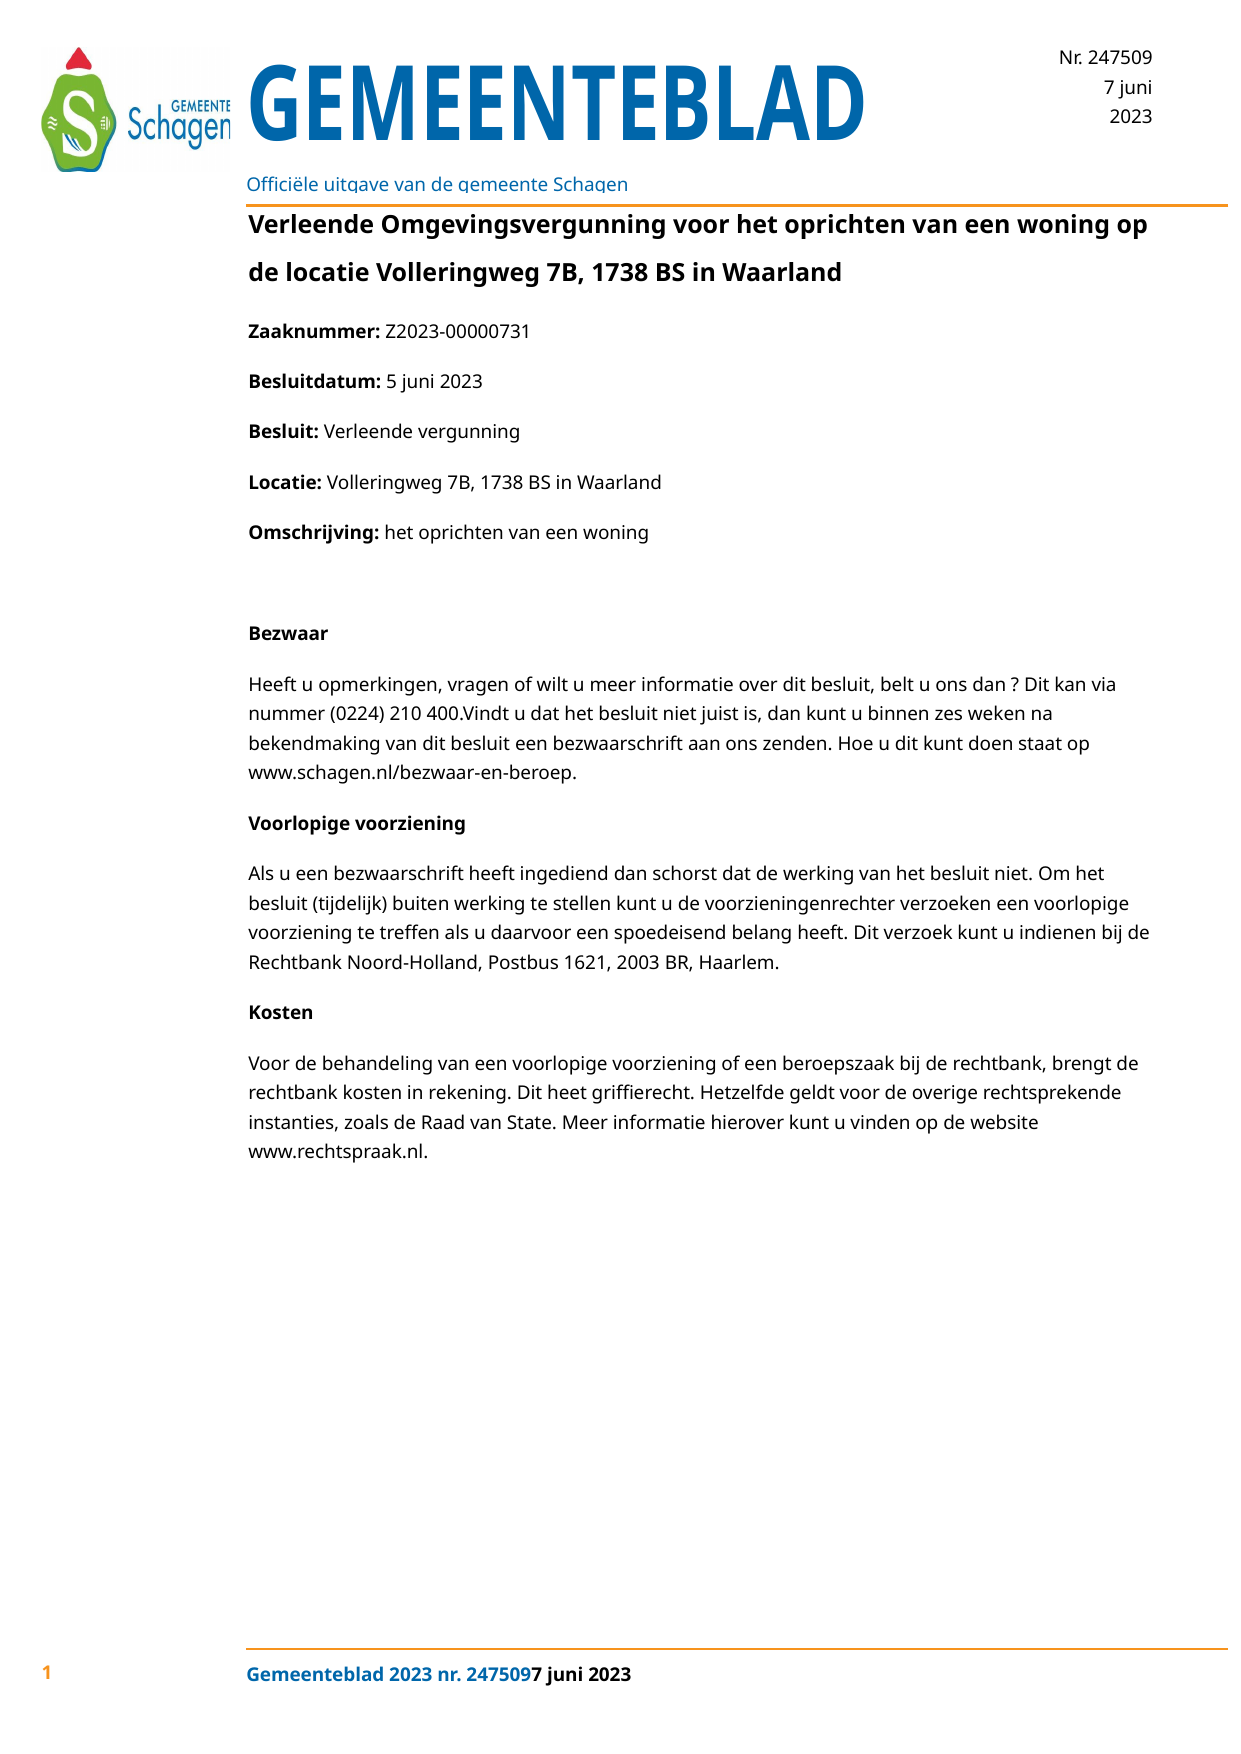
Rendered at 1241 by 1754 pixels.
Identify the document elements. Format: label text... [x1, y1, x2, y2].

text Voorlopige voorziening [248, 810, 1152, 836]
text Verleende Omgevingsvergunning voor het oprichten van een woning op de locatie Volleringweg 7B, 1738 BS in Waarland [248, 207, 1152, 288]
text Omschrijving: het oprichten van een woning [248, 519, 1152, 545]
text Zaaknummer: Z2023-00000731 [248, 318, 1152, 344]
text Bezwaar [248, 620, 1152, 646]
text Voor de behandeling van een voorlopige voorziening of een beroepszaak bij de rechtbank, brengt de rechtbank kosten in rekening. Dit heet griffierecht. Hetzelfde geldt voor de overige rechtsprekende instanties, zoals de Raad van State. Meer informatie hierover kunt u vinden op de website www.rechtspraak.nl. [248, 1050, 1152, 1164]
text Als u een bezwaarschrift heeft ingediend dan schorst dat de werking van het besluit niet. Om het besluit (tijdelijk) buiten werking te stellen kunt u de voorzieningenrechter verzoeken een voorlopige voorziening te treffen als u daarvoor een spoedeisend belang heeft. Dit verzoek kunt u indienen bij de Rechtbank Noord-Holland, Postbus 1621, 2003 BR, Haarlem. [248, 860, 1152, 975]
text Besluit: Verleende vergunning [248, 419, 1152, 444]
text Besluitdatum: 5 juni 2023 [248, 368, 1152, 394]
text Locatie: Volleringweg 7B, 1738 BS in Waarland [248, 469, 1152, 495]
picture [41, 47, 231, 172]
text Kosten [248, 999, 1152, 1025]
text Heeft u opmerkingen, vragen of wilt u meer informatie over dit besluit, belt u ons dan ? Dit kan via nummer (0224) 210 400.Vindt u dat het besluit niet juist is, dan kunt u binnen zes weken na bekendmaking van dit besluit een bezwaarschrift aan ons zenden. Hoe u dit kunt doen staat op www.schagen.nl/bezwaar-en-beroep. [248, 671, 1152, 785]
